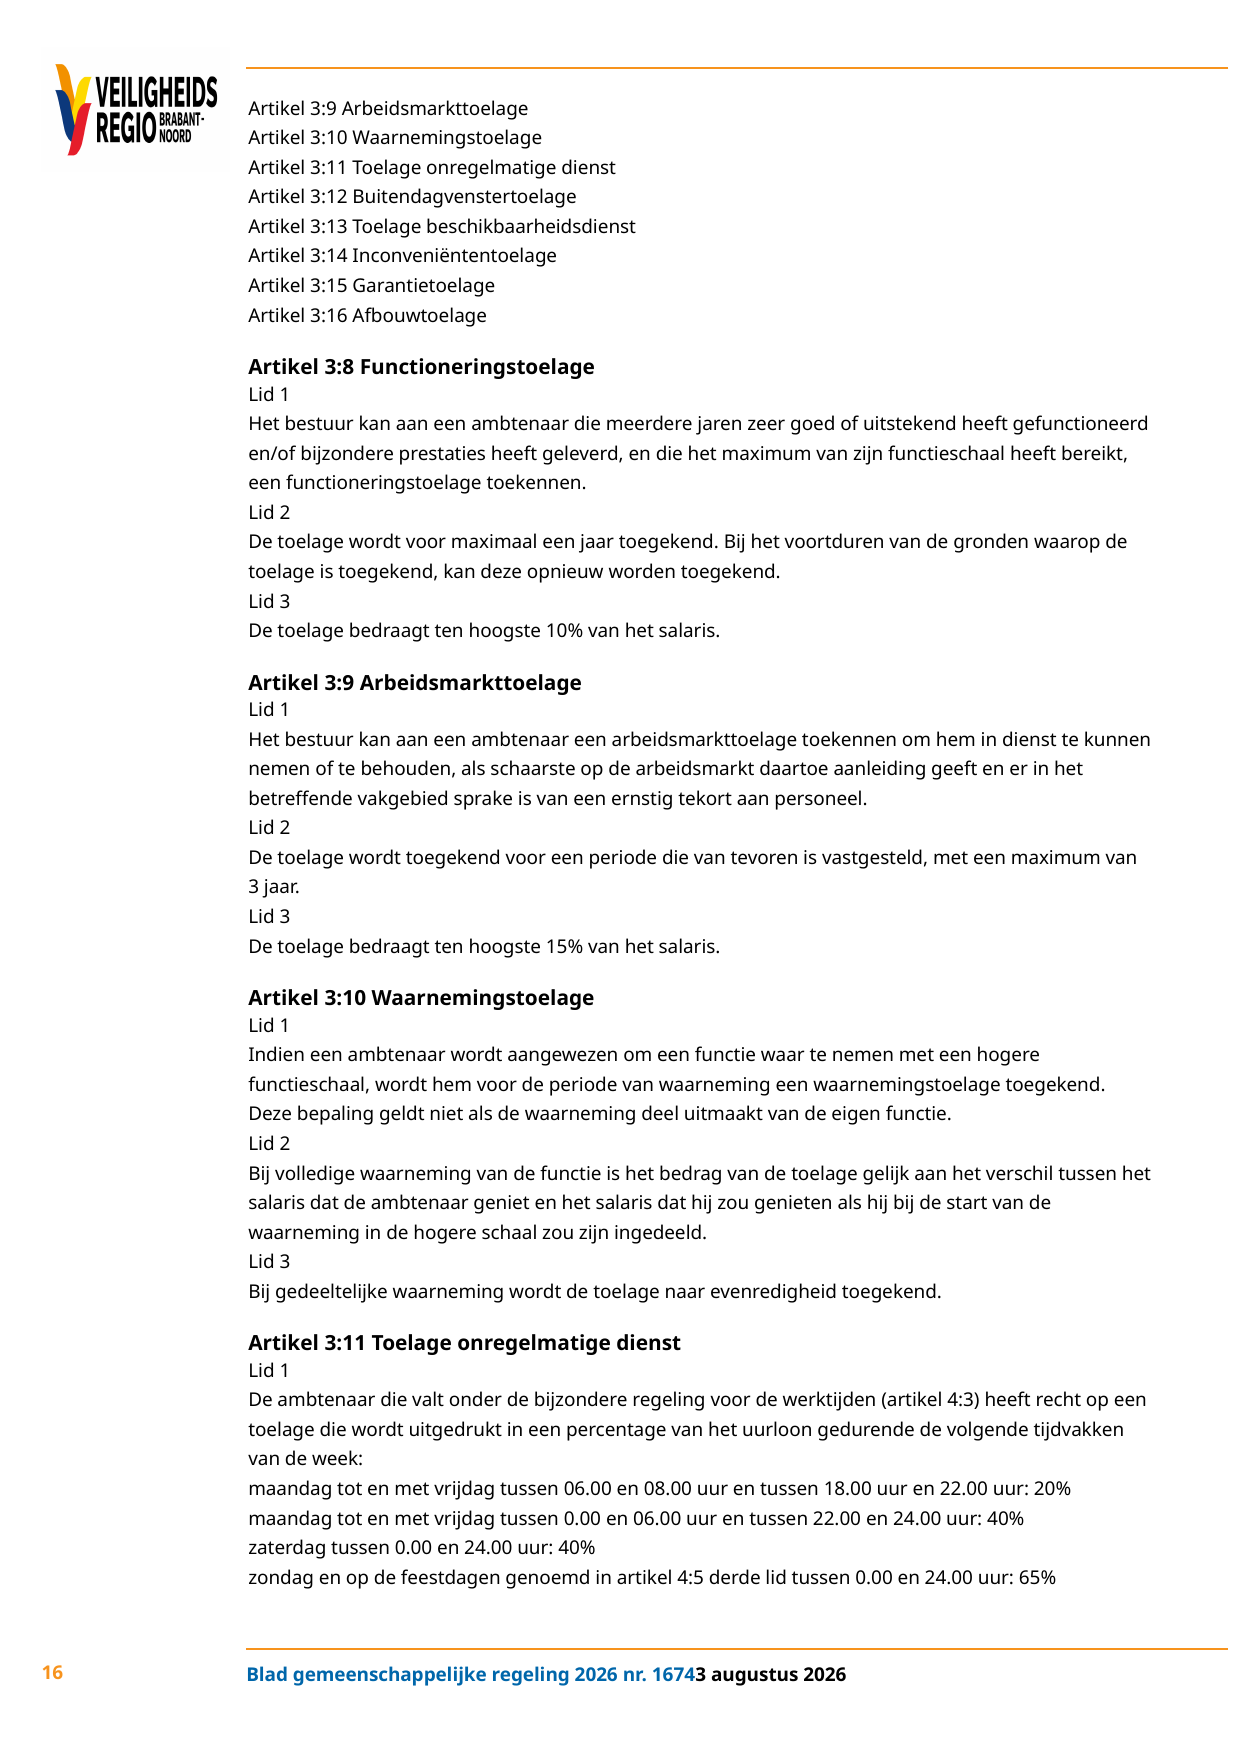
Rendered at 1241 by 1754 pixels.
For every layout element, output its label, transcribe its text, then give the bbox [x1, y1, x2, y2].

text Lid 1 [248, 1012, 1152, 1037]
text Artikel 3:13 Toelage beschikbaarheidsdienst [248, 213, 1152, 239]
text Lid 2 [248, 1130, 1152, 1156]
text De toelage bedraagt ten hoogste 15% van het salaris. [248, 933, 1152, 959]
text Lid 3 [248, 588, 1152, 613]
text Het bestuur kan aan een ambtenaar een arbeidsmarkttoelage toekennen om hem in dienst te kunnen nemen of te behouden, als schaarste op de arbeidsmarkt daartoe aanleiding geeft en er in het betreffende vakgebied sprake is van een ernstig tekort aan personeel. [248, 726, 1152, 811]
text Artikel 3:8 Functioneringstoelage [248, 352, 1152, 381]
text Lid 1 [248, 696, 1152, 722]
text Artikel 3:14 Inconveniëntentoelage [248, 243, 1152, 268]
text Lid 3 [248, 903, 1152, 929]
text Artikel 3:15 Garantietoelage [248, 272, 1152, 298]
text zaterdag tussen 0.00 en 24.00 uur: 40% [248, 1534, 1152, 1560]
text Bij gedeeltelijke waarneming wordt de toelage naar evenredigheid toegekend. [248, 1278, 1152, 1304]
text Artikel 3:9 Arbeidsmarkttoelage [248, 95, 1152, 121]
text Indien een ambtenaar wordt aangewezen om een functie waar te nemen met een hogere functieschaal, wordt hem voor de periode van waarneming een waarnemingstoelage toegekend. Deze bepaling geldt niet als de waarneming deel uitmaakt van de eigen functie. [248, 1041, 1152, 1126]
text Het bestuur kan aan een ambtenaar die meerdere jaren zeer goed of uitstekend heeft gefunctioneerd en/of bijzondere prestaties heeft geleverd, en die het maximum van zijn functieschaal heeft bereikt, een functioneringstoelage toekennen. [248, 410, 1152, 495]
text Lid 1 [248, 1357, 1152, 1383]
text Artikel 3:9 Arbeidsmarkttoelage [248, 668, 1152, 696]
text Artikel 3:10 Waarnemingstoelage [248, 124, 1152, 150]
text Artikel 3:11 Toelage onregelmatige dienst [248, 154, 1152, 180]
text Artikel 3:11 Toelage onregelmatige dienst [248, 1328, 1152, 1357]
picture [41, 47, 231, 172]
text Artikel 3:16 Afbouwtoelage [248, 302, 1152, 328]
text Lid 2 [248, 814, 1152, 840]
text zondag en op de feestdagen genoemd in artikel 4:5 derde lid tussen 0.00 en 24.00 uur: 65% [248, 1564, 1152, 1590]
text Bij volledige waarneming van de functie is het bedrag van de toelage gelijk aan het verschil tussen het salaris dat de ambtenaar geniet en het salaris dat hij zou genieten als hij bij de start van de waarneming in de hogere schaal zou zijn ingedeeld. [248, 1160, 1152, 1244]
text Artikel 3:12 Buitendagvenstertoelage [248, 183, 1152, 209]
text De toelage bedraagt ten hoogste 10% van het salaris. [248, 617, 1152, 643]
text De toelage wordt toegekend voor een periode die van tevoren is vastgesteld, met een maximum van 3 jaar. [248, 844, 1152, 899]
text maandag tot en met vrijdag tussen 0.00 en 06.00 uur en tussen 22.00 en 24.00 uur: 40% [248, 1505, 1152, 1531]
text Artikel 3:10 Waarnemingstoelage [248, 983, 1152, 1012]
text maandag tot en met vrijdag tussen 06.00 en 08.00 uur en tussen 18.00 uur en 22.00 uur: 20% [248, 1475, 1152, 1501]
text Lid 3 [248, 1248, 1152, 1274]
text Lid 2 [248, 499, 1152, 525]
text Lid 1 [248, 381, 1152, 406]
text De toelage wordt voor maximaal een jaar toegekend. Bij het voortduren van de gronden waarop de toelage is toegekend, kan deze opnieuw worden toegekend. [248, 529, 1152, 584]
text De ambtenaar die valt onder de bijzondere regeling voor de werktijden (artikel 4:3) heeft recht op een toelage die wordt uitgedrukt in een percentage van het uurloon gedurende de volgende tijdvakken van de week: [248, 1386, 1152, 1471]
